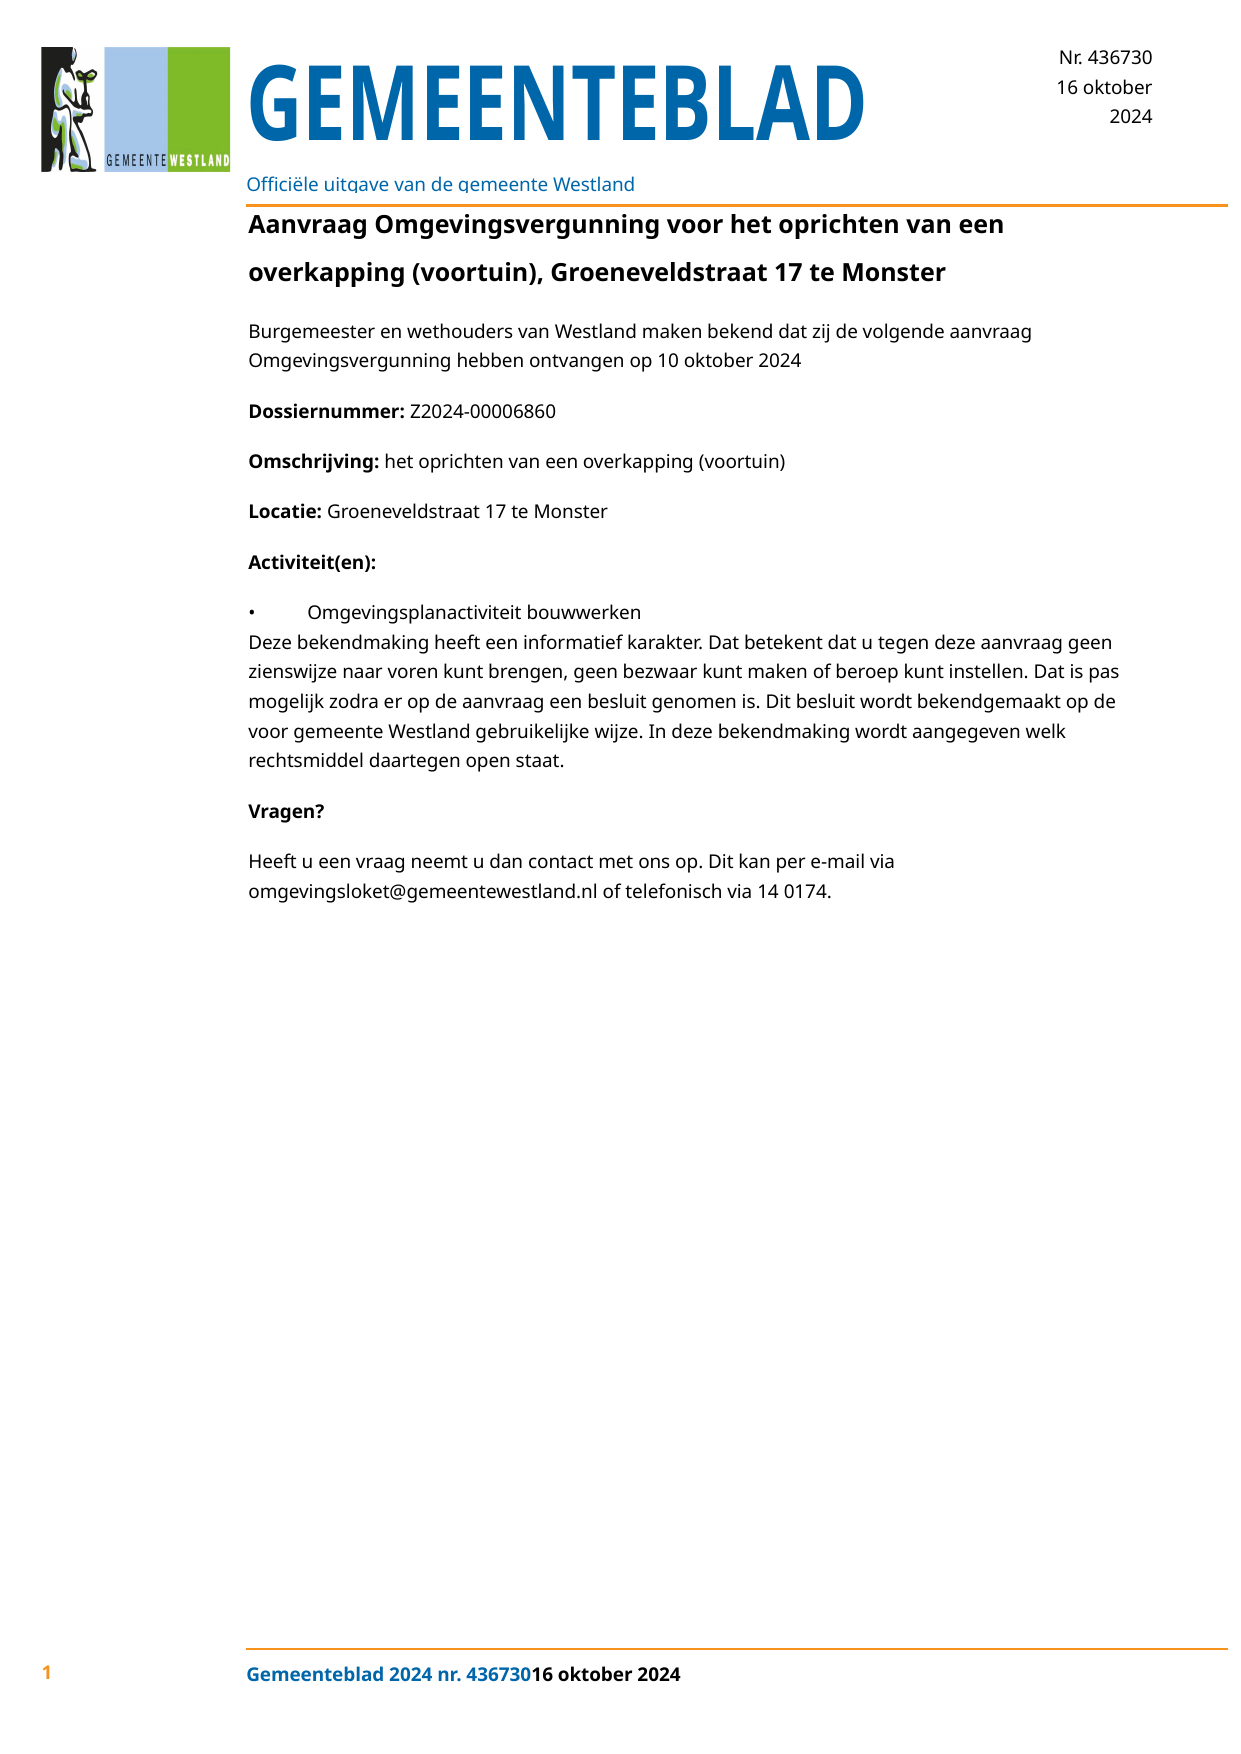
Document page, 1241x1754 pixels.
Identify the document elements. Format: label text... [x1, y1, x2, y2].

text Heeft u een vraag neemt u dan contact met ons op. Dit kan per e-mail via omgevingsloket@gemeentewestland.nl of telefonisch via 14 0174. [248, 848, 1152, 904]
text Locatie: Groeneveldstraat 17 te Monster [248, 499, 1152, 524]
text Vragen? [248, 798, 1152, 824]
text Omschrijving: het oprichten van een overkapping (voortuin) [248, 448, 1152, 474]
text Aanvraag Omgevingsvergunning voor het oprichten van een overkapping (voortuin), Groeneveldstraat 17 te Monster [248, 207, 1152, 288]
picture [41, 47, 231, 172]
text Burgemeester en wethouders van Westland maken bekend dat zij de volgende aanvraag Omgevingsvergunning hebben ontvangen op 10 oktober 2024 [248, 318, 1152, 373]
text Dossiernummer: Z2024-00006860 [248, 398, 1152, 424]
text Deze bekendmaking heeft een informatief karakter. Dat betekent dat u tegen deze aanvraag geen zienswijze naar voren kunt brengen, geen bezwaar kunt maken of beroep kunt instellen. Dat is pas mogelijk zodra er op de aanvraag een besluit genomen is. Dit besluit wordt bekendgemaakt op de voor gemeente Westland gebruikelijke wijze. In deze bekendmaking wordt aangegeven welk rechtsmiddel daartegen open staat. [248, 629, 1152, 773]
list Omgevingsplanactiviteit bouwwerken [248, 599, 1152, 625]
text Activiteit(en): [248, 549, 1152, 575]
